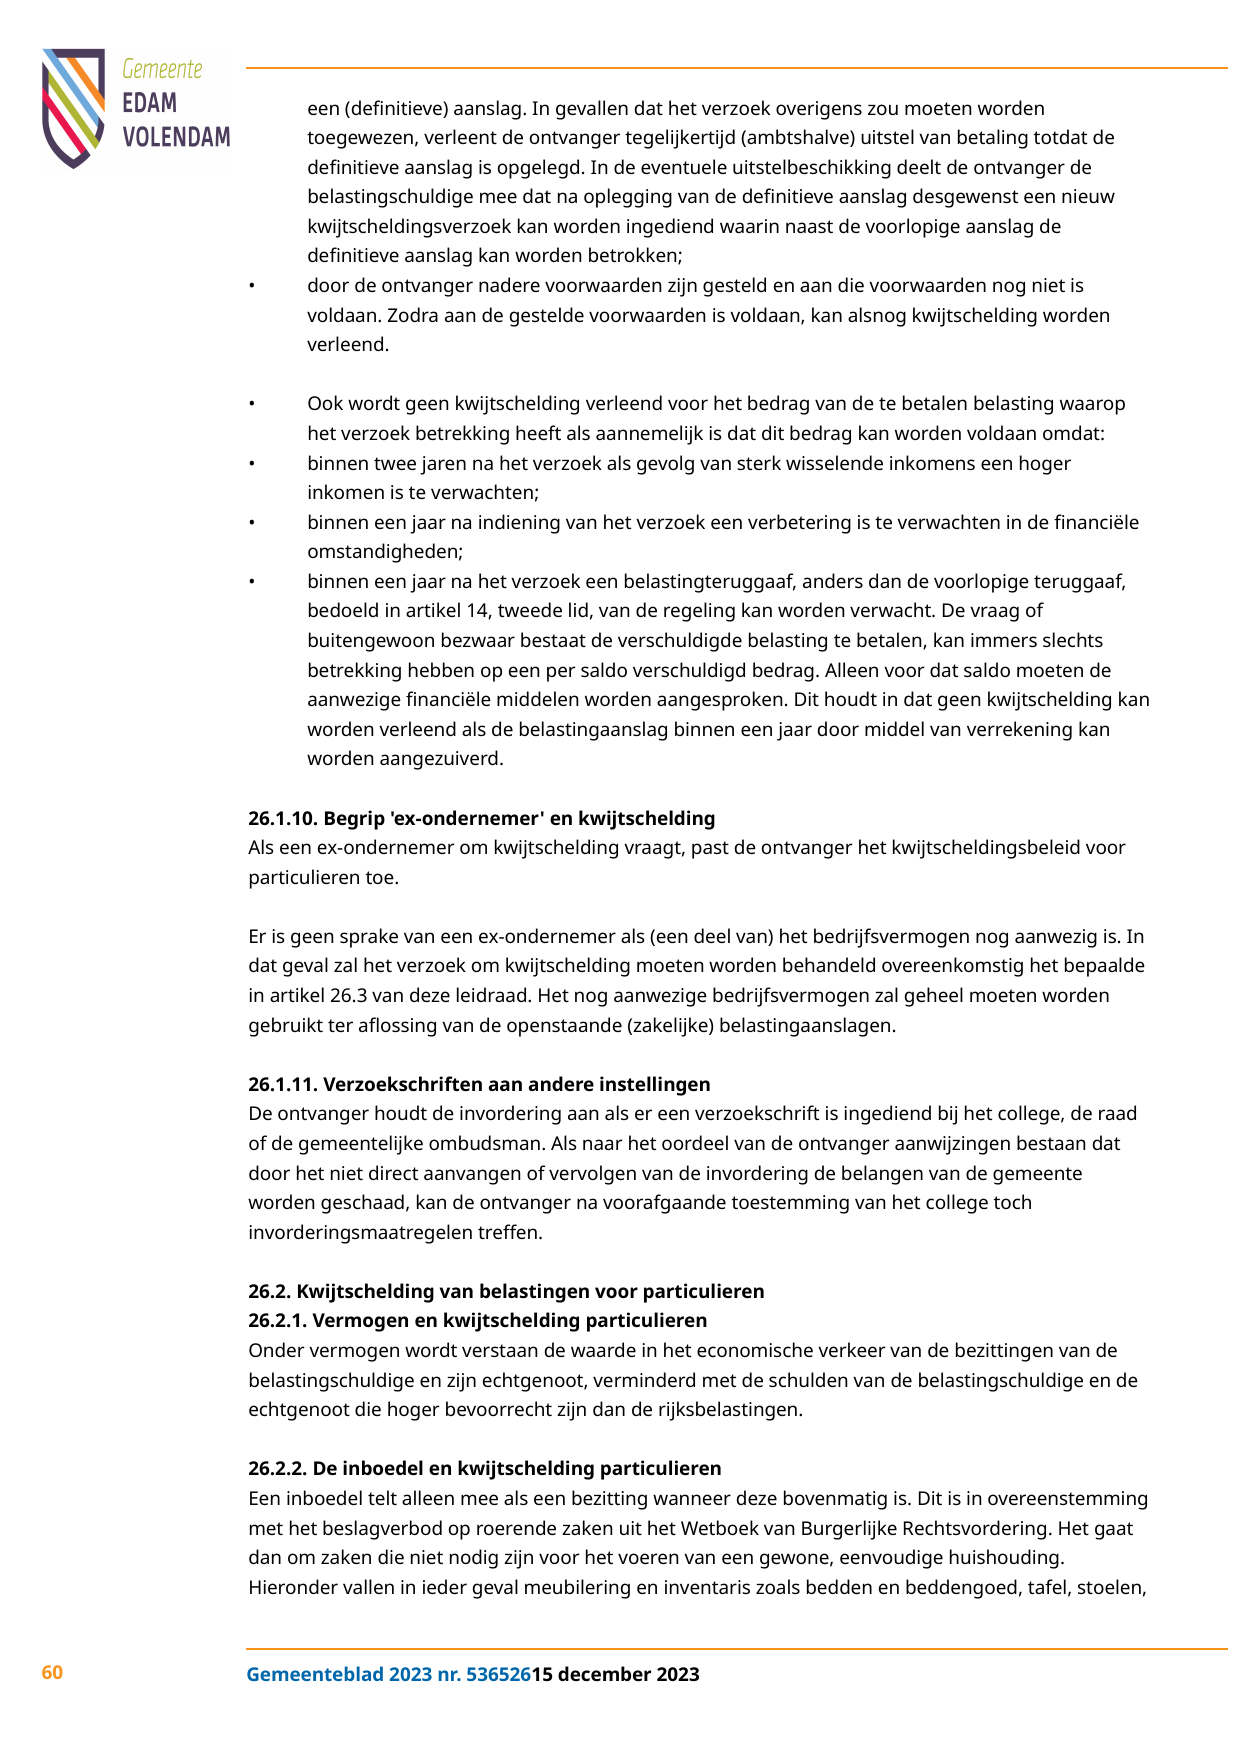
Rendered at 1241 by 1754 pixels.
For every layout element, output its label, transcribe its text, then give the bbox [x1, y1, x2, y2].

text Als een ex-ondernemer om kwijtschelding vraagt, past de ontvanger het kwijtscheldingsbeleid voor particulieren toe. [248, 834, 1152, 890]
text 26.1.11. Verzoekschriften aan andere instellingen [248, 1071, 1152, 1097]
text 26.2.2. De inboedel en kwijtschelding particulieren [248, 1456, 1152, 1481]
list Ook wordt geen kwijtschelding verleend voor het bedrag van de te betalen belasting waarop het verzoek betrekking heeft als aannemelijk is dat dit bedrag kan worden voldaan omdat: [248, 391, 1152, 446]
text De ontvanger houdt de invordering aan als er een verzoekschrift is ingediend bij het college, de raad of de gemeentelijke ombudsman. Als naar het oordeel van de ontvanger aanwijzingen bestaan dat door het niet direct aanvangen of vervolgen van de invordering de belangen van de gemeente worden geschaad, kan de ontvanger na voorafgaande toestemming van het college toch invorderingsmaatregelen treffen. [248, 1101, 1152, 1245]
text 26.1.10. Begrip 'ex-ondernemer' en kwijtschelding [248, 805, 1152, 831]
text Er is geen sprake van een ex-ondernemer als (een deel van) het bedrijfsvermogen nog aanwezig is. In dat geval zal het verzoek om kwijtschelding moeten worden behandeld overeenkomstig het bepaalde in artikel 26.3 van deze leidraad. Het nog aanwezige bedrijfsvermogen zal geheel moeten worden gebruikt ter aflossing van de openstaande (zakelijke) belastingaanslagen. [248, 923, 1152, 1038]
list binnen twee jaren na het verzoek als gevolg van sterk wisselende inkomens een hoger inkomen is te verwachten; [248, 450, 1152, 505]
picture [41, 47, 231, 172]
list binnen een jaar na het verzoek een belastingteruggaaf, anders dan de voorlopige teruggaaf, bedoeld in artikel 14, tweede lid, van de regeling kan worden verwacht. De vraag of buitengewoon bezwaar bestaat de verschuldigde belasting te betalen, kan immers slechts betrekking hebben op een per saldo verschuldigd bedrag. Alleen voor dat saldo moeten de aanwezige financiële middelen worden aangesproken. Dit houdt in dat geen kwijtschelding kan worden verleend als de belastingaanslag binnen een jaar door middel van verrekening kan worden aangezuiverd. [248, 568, 1152, 771]
list een (definitieve) aanslag. In gevallen dat het verzoek overigens zou moeten worden toegewezen, verleent de ontvanger tegelijkertijd (ambtshalve) uitstel van betaling totdat de definitieve aanslag is opgelegd. In de eventuele uitstelbeschikking deelt de ontvanger de belastingschuldige mee dat na oplegging van de definitieve aanslag desgewenst een nieuw kwijtscheldingsverzoek kan worden ingediend waarin naast de voorlopige aanslag de definitieve aanslag kan worden betrokken; [248, 95, 1152, 268]
text Onder vermogen wordt verstaan de waarde in het economische verkeer van de bezittingen van de belastingschuldige en zijn echtgenoot, verminderd met de schulden van de belastingschuldige en de echtgenoot die hoger bevoorrecht zijn dan de rijksbelastingen. [248, 1337, 1152, 1422]
text 26.2. Kwijtschelding van belastingen voor particulieren [248, 1278, 1152, 1304]
text 26.2.1. Vermogen en kwijtschelding particulieren [248, 1308, 1152, 1333]
list binnen een jaar na indiening van het verzoek een verbetering is te verwachten in de financiële omstandigheden; [248, 509, 1152, 564]
list door de ontvanger nadere voorwaarden zijn gesteld en aan die voorwaarden nog niet is voldaan. Zodra aan de gestelde voorwaarden is voldaan, kan alsnog kwijtschelding worden verleend. [248, 272, 1152, 357]
text Een inboedel telt alleen mee als een bezitting wanneer deze bovenmatig is. Dit is in overeenstemming met het beslagverbod op roerende zaken uit het Wetboek van Burgerlijke Rechtsvordering. Het gaat dan om zaken die niet nodig zijn voor het voeren van een gewone, eenvoudige huishouding. Hieronder vallen in ieder geval meubilering en inventaris zoals bedden en beddengoed, tafel, stoelen, [248, 1485, 1152, 1600]
